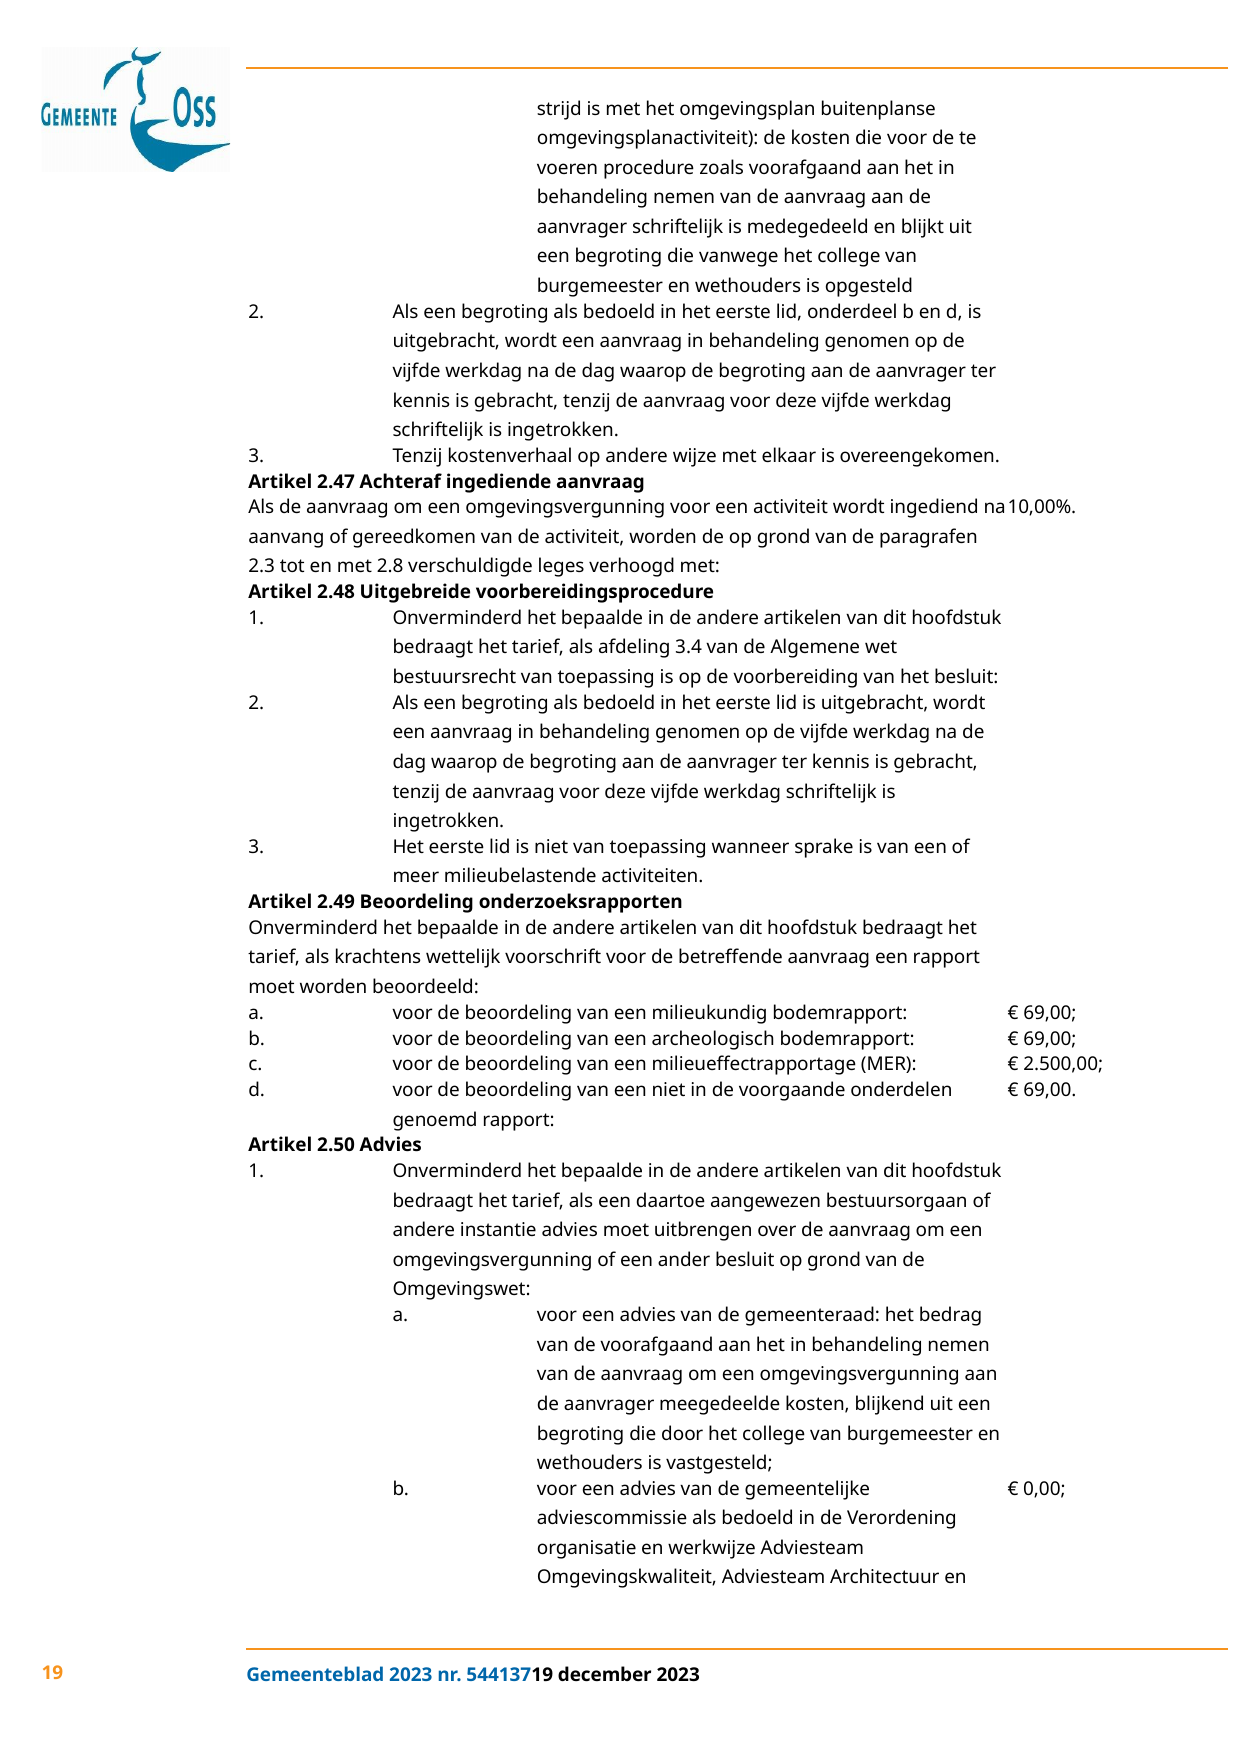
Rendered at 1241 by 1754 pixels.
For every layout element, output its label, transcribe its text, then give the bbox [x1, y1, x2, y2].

table_cell € 69,00. [1007, 1076, 1152, 1132]
table_cell 1. [248, 1157, 392, 1301]
table_cell d. [248, 1076, 392, 1132]
table_cell € 2.500,00; [1007, 1051, 1152, 1076]
table_cell [1007, 1132, 1152, 1157]
table_cell Als een begroting als bedoeld in het eerste lid is uitgebracht, wordt een aanvraag in behandeling genomen op de vijfde werkdag na de dag waarop de begroting aan de aanvrager ter kennis is gebracht, tenzij de aanvraag voor deze vijfde werkdag schriftelijk is ingetrokken. [392, 689, 1007, 833]
table_cell b. [392, 1475, 537, 1589]
table_cell Artikel 2.49 Beoordeling onderzoeksrapporten [248, 889, 1007, 914]
table_cell € 69,00; [1007, 999, 1152, 1025]
table_cell [1007, 914, 1152, 999]
table_cell Onverminderd het bepaalde in de andere artikelen van dit hoofdstuk bedraagt het tarief, als krachtens wettelijk voorschrift voor de betreffende aanvraag een rapport moet worden beoordeeld: [248, 914, 1007, 999]
table_cell [248, 1475, 392, 1589]
table_cell Tenzij kostenverhaal op andere wijze met elkaar is overeengekomen. [392, 442, 1007, 468]
table_cell [392, 95, 537, 298]
table_cell [1007, 468, 1152, 493]
picture [41, 47, 231, 172]
table_cell voor de beoordeling van een milieukundig bodemrapport: [392, 999, 1007, 1025]
table_cell 2. [248, 298, 392, 442]
table_cell voor de beoordeling van een archeologisch bodemrapport: [392, 1025, 1007, 1051]
table_cell [1007, 604, 1152, 689]
table_cell € 69,00; [1007, 1025, 1152, 1051]
table_cell a. [392, 1301, 537, 1475]
table_cell Het eerste lid is niet van toepassing wanneer sprake is van een of meer milieubelastende activiteiten. [392, 833, 1007, 888]
table_cell [1007, 1301, 1152, 1475]
table_cell [1007, 579, 1152, 604]
table_cell Artikel 2.47 Achteraf ingediende aanvraag [248, 468, 1007, 493]
table_cell 2. [248, 689, 392, 833]
table_cell [1007, 95, 1152, 298]
table_cell voor een advies van de gemeenteraad: het bedrag van de voorafgaand aan het in behandeling nemen van de aanvraag om een omgevingsvergunning aan de aanvrager meegedeelde kosten, blijkend uit een begroting die door het college van burgemeester en wethouders is vastgesteld; [537, 1301, 1007, 1475]
table_cell c. [248, 1051, 392, 1076]
table_cell 3. [248, 442, 392, 468]
table_cell [1007, 1157, 1152, 1301]
table_cell voor de beoordeling van een milieueffectrapportage (MER): [392, 1051, 1007, 1076]
table_cell voor de beoordeling van een niet in de voorgaande onderdelen genoemd rapport: [392, 1076, 1007, 1132]
table_cell Als een begroting als bedoeld in het eerste lid, onderdeel b en d, is uitgebracht, wordt een aanvraag in behandeling genomen op de vijfde werkdag na de dag waarop de begroting aan de aanvrager ter kennis is gebracht, tenzij de aanvraag voor deze vijfde werkdag schriftelijk is ingetrokken. [392, 298, 1007, 442]
table_cell b. [248, 1025, 392, 1051]
table_cell voor een advies van de gemeentelijke adviescommissie als bedoeld in de Verordening organisatie en werkwijze Adviesteam Omgevingskwaliteit, Adviesteam Architectuur en [537, 1475, 1007, 1589]
table_cell 1. [248, 604, 392, 689]
table_cell [1007, 889, 1152, 914]
table_cell a. [248, 999, 392, 1025]
table_cell [1007, 833, 1152, 888]
table_cell [1007, 689, 1152, 833]
table_cell 3. [248, 833, 392, 888]
table_cell Onverminderd het bepaalde in de andere artikelen van dit hoofdstuk bedraagt het tarief, als een daartoe aangewezen bestuursorgaan of andere instantie advies moet uitbrengen over de aanvraag om een omgevingsvergunning of een ander besluit op grond van de Omgevingswet: [392, 1157, 1007, 1301]
table_cell € 0,00; [1007, 1475, 1152, 1589]
table_cell Artikel 2.48 Uitgebreide voorbereidingsprocedure [248, 579, 1007, 604]
table_cell 10,00%. [1007, 494, 1152, 578]
table_cell [248, 95, 392, 298]
table_cell [1007, 298, 1152, 442]
table_cell Onverminderd het bepaalde in de andere artikelen van dit hoofdstuk bedraagt het tarief, als afdeling 3.4 van de Algemene wet bestuursrecht van toepassing is op de voorbereiding van het besluit: [392, 604, 1007, 689]
table_cell [248, 1301, 392, 1475]
table_cell Als de aanvraag om een omgevingsvergunning voor een activiteit wordt ingediend na aanvang of gereedkomen van de activiteit, worden de op grond van de paragrafen 2.3 tot en met 2.8 verschuldigde leges verhoogd met: [248, 494, 1007, 578]
table_cell Artikel 2.50 Advies [248, 1132, 1007, 1157]
table_cell [1007, 442, 1152, 468]
table_cell strijd is met het omgevingsplan buitenplanse omgevingsplanactiviteit): de kosten die voor de te voeren procedure zoals voorafgaand aan het in behandeling nemen van de aanvraag aan de aanvrager schriftelijk is medegedeeld en blijkt uit een begroting die vanwege het college van burgemeester en wethouders is opgesteld [537, 95, 1007, 298]
